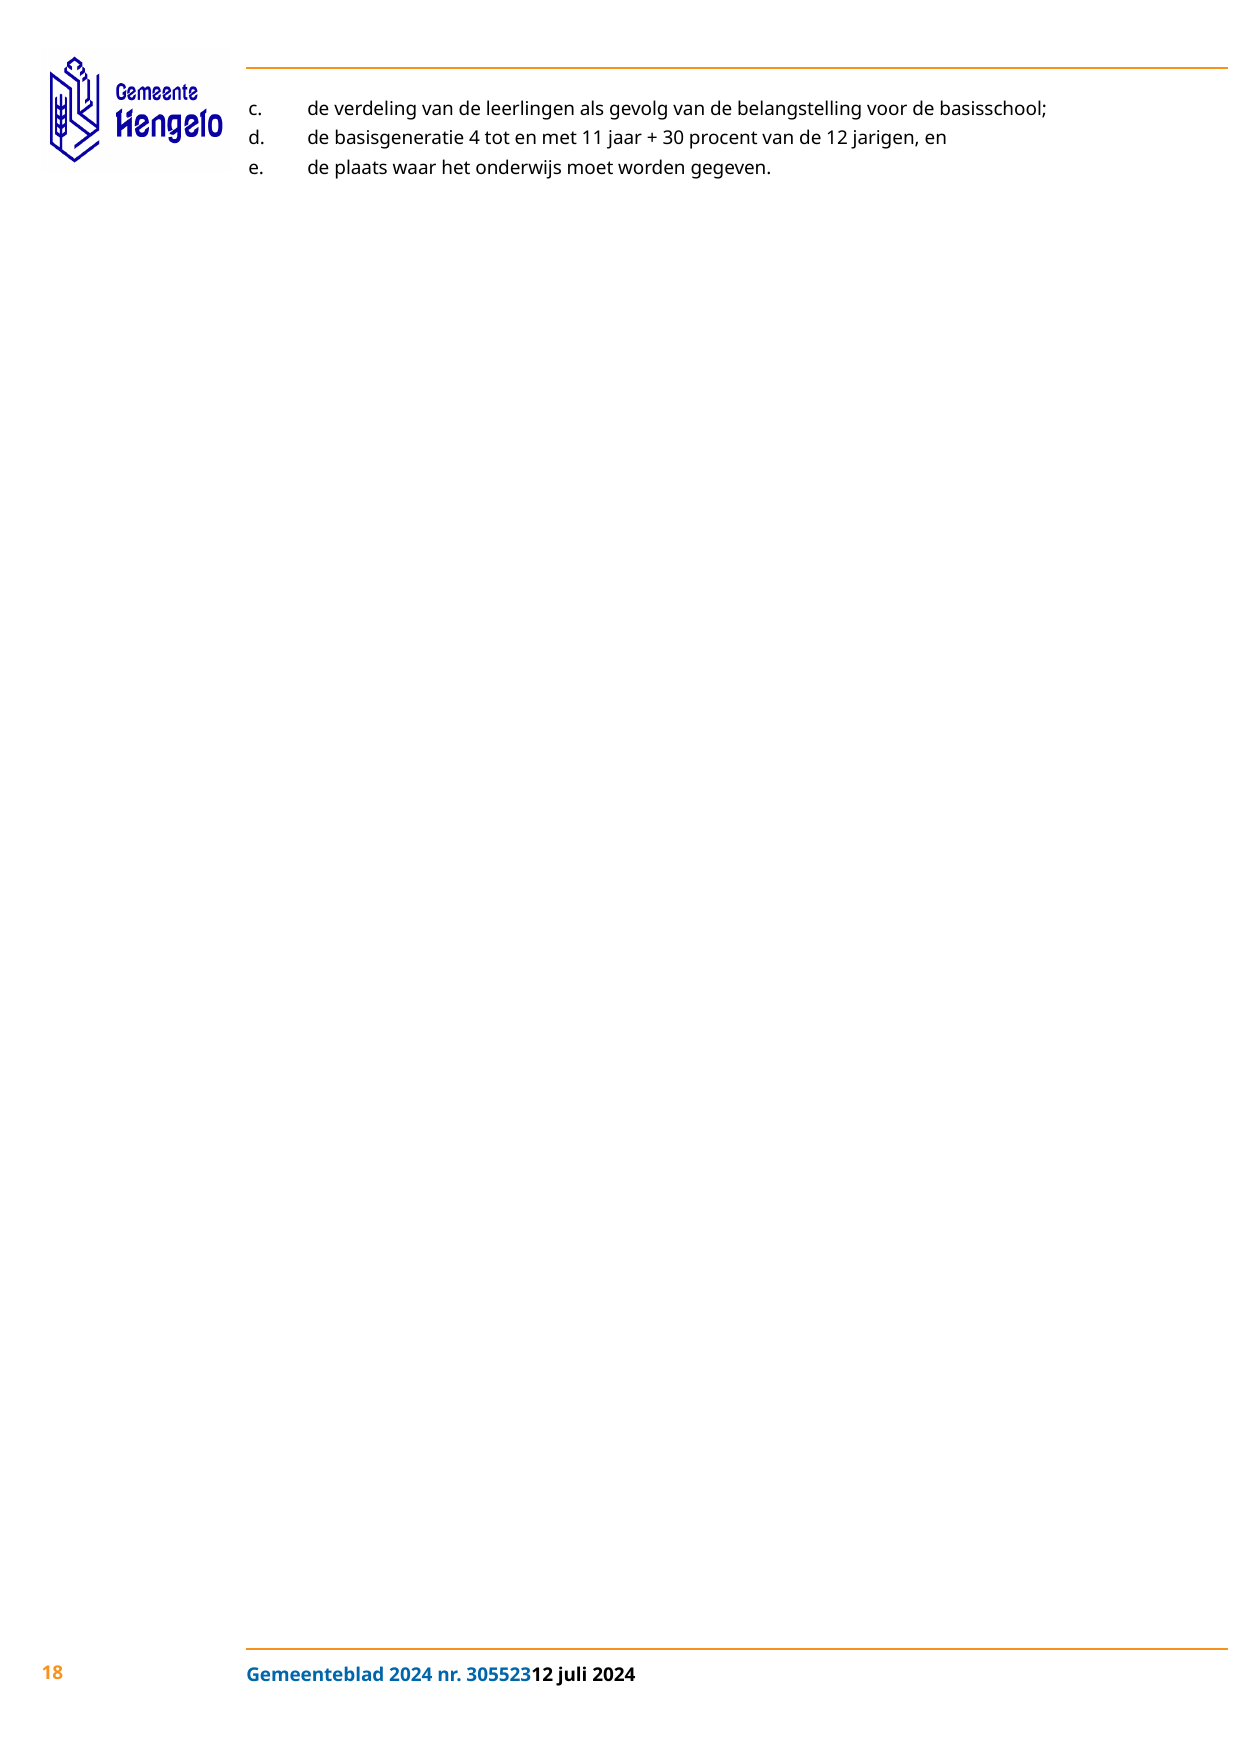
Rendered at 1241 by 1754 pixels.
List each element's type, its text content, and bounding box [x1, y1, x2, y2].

picture [41, 47, 231, 172]
list de verdeling van de leerlingen als gevolg van de belangstelling voor de basisschool; [248, 95, 1152, 121]
list de basisgeneratie 4 tot en met 11 jaar + 30 procent van de 12 jarigen, en [248, 124, 1152, 150]
list de plaats waar het onderwijs moet worden gegeven. [248, 154, 1152, 180]
